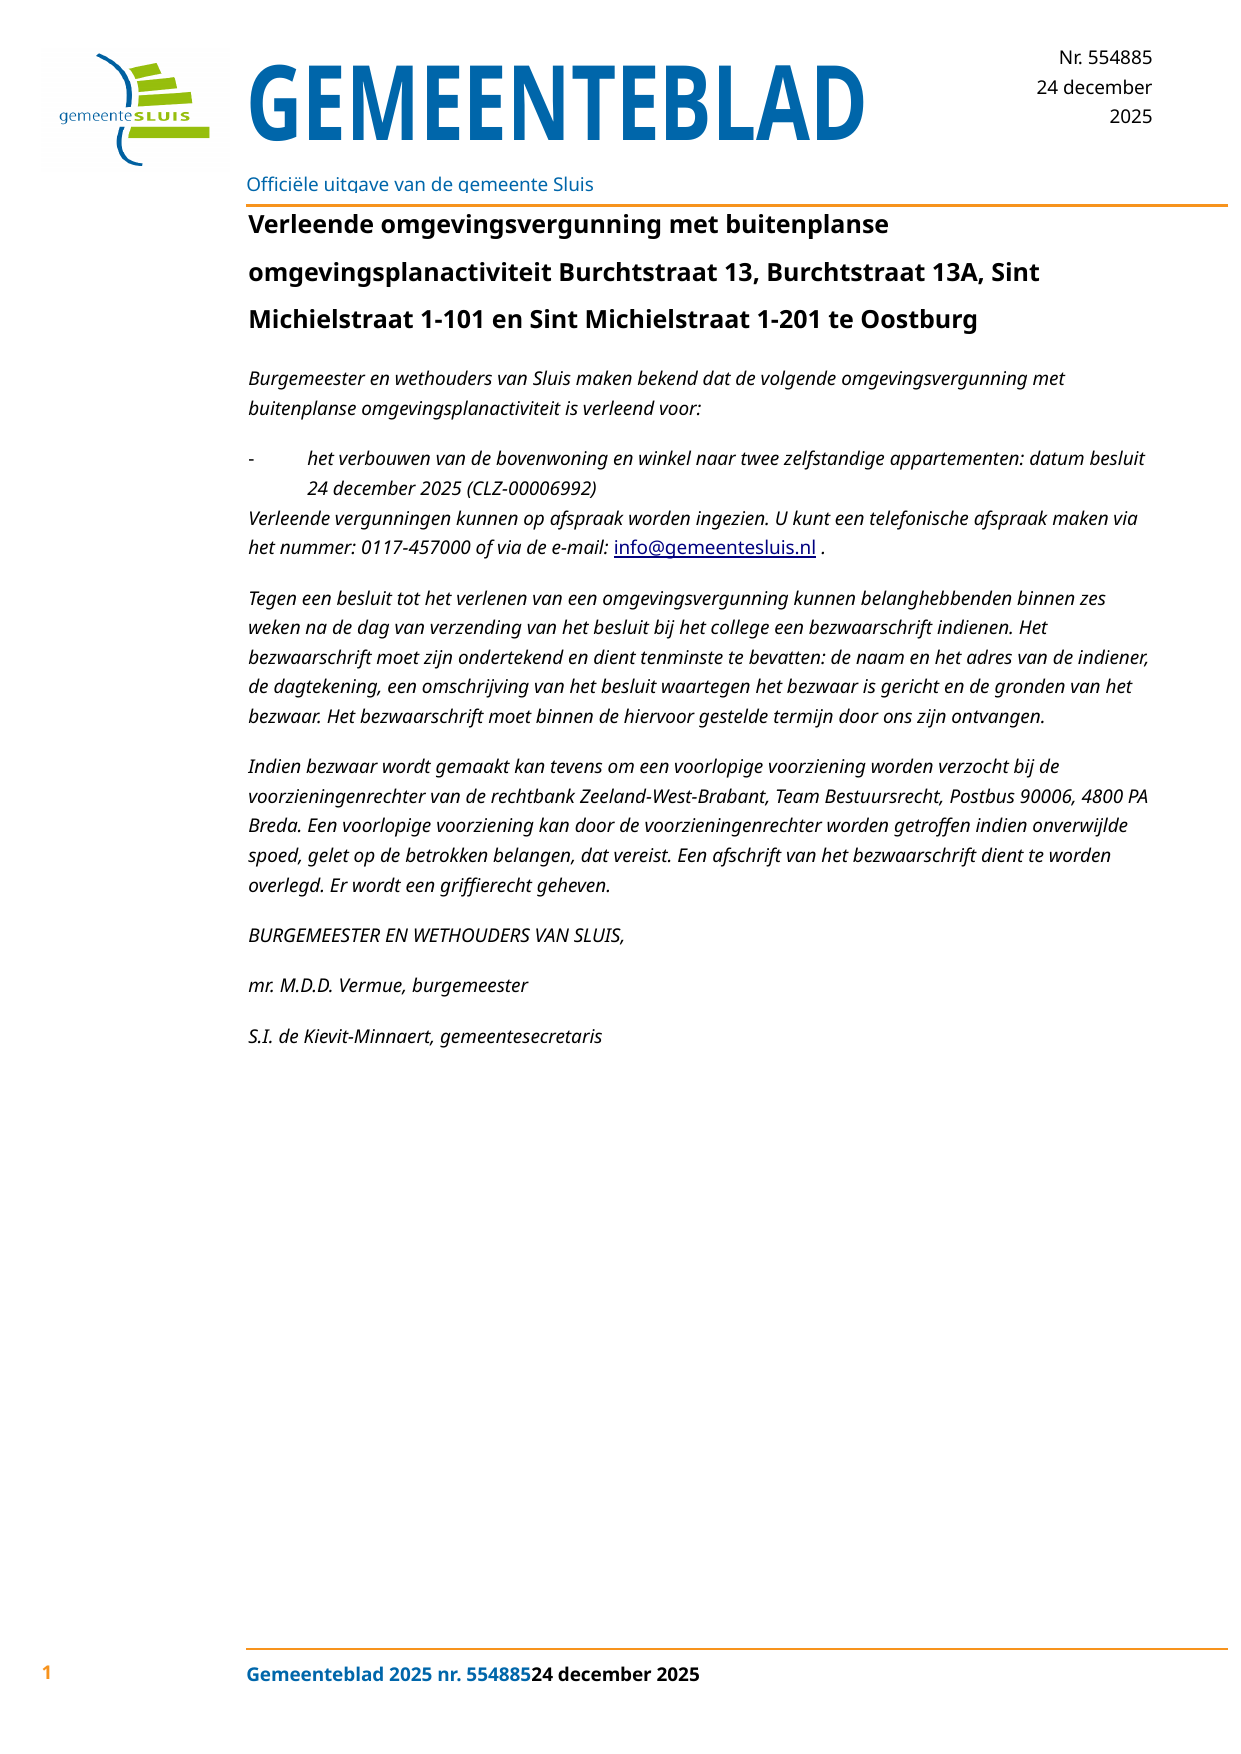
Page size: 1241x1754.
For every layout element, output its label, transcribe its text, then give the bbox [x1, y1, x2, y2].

text Verleende vergunningen kunnen op afspraak worden ingezien. U kunt een telefonische afspraak maken via het nummer: 0117-457000 of via de e-mail: info@gemeentesluis.nl . [248, 505, 1152, 560]
text BURGEMEESTER EN WETHOUDERS VAN SLUIS, [248, 922, 1152, 948]
picture [41, 47, 231, 172]
text Verleende omgevingsvergunning met buitenplanse omgevingsplanactiviteit Burchtstraat 13, Burchtstraat 13A, Sint Michielstraat 1-101 en Sint Michielstraat 1-201 te Oostburg [248, 207, 1152, 336]
text Indien bezwaar wordt gemaakt kan tevens om een voorlopige voorziening worden verzocht bij de voorzieningenrechter van de rechtbank Zeeland-West-Brabant, Team Bestuursrecht, Postbus 90006, 4800 PA Breda. Een voorlopige voorziening kan door de voorzieningenrechter worden getroffen indien onverwijlde spoed, gelet op de betrokken belangen, dat vereist. Een afschrift van het bezwaarschrift dient te worden overlegd. Er wordt een griffierecht geheven. [248, 753, 1152, 897]
list het verbouwen van de bovenwoning en winkel naar twee zelfstandige appartementen: datum besluit 24 december 2025 (CLZ-00006992) [248, 446, 1152, 501]
text Tegen een besluit tot het verlenen van een omgevingsvergunning kunnen belanghebbenden binnen zes weken na de dag van verzending van het besluit bij het college een bezwaarschrift indienen. Het bezwaarschrift moet zijn ondertekend en dient tenminste te bevatten: de naam en het adres van de indiener, de dagtekening, een omschrijving van het besluit waartegen het bezwaar is gericht en de gronden van het bezwaar. Het bezwaarschrift moet binnen de hiervoor gestelde termijn door ons zijn ontvangen. [248, 585, 1152, 729]
text S.I. de Kievit-Minnaert, gemeentesecretaris [248, 1023, 1152, 1049]
text mr. M.D.D. Vermue, burgemeester [248, 973, 1152, 998]
text Burgemeester en wethouders van Sluis maken bekend dat de volgende omgevingsvergunning met buitenplanse omgevingsplanactiviteit is verleend voor: [248, 366, 1152, 421]
